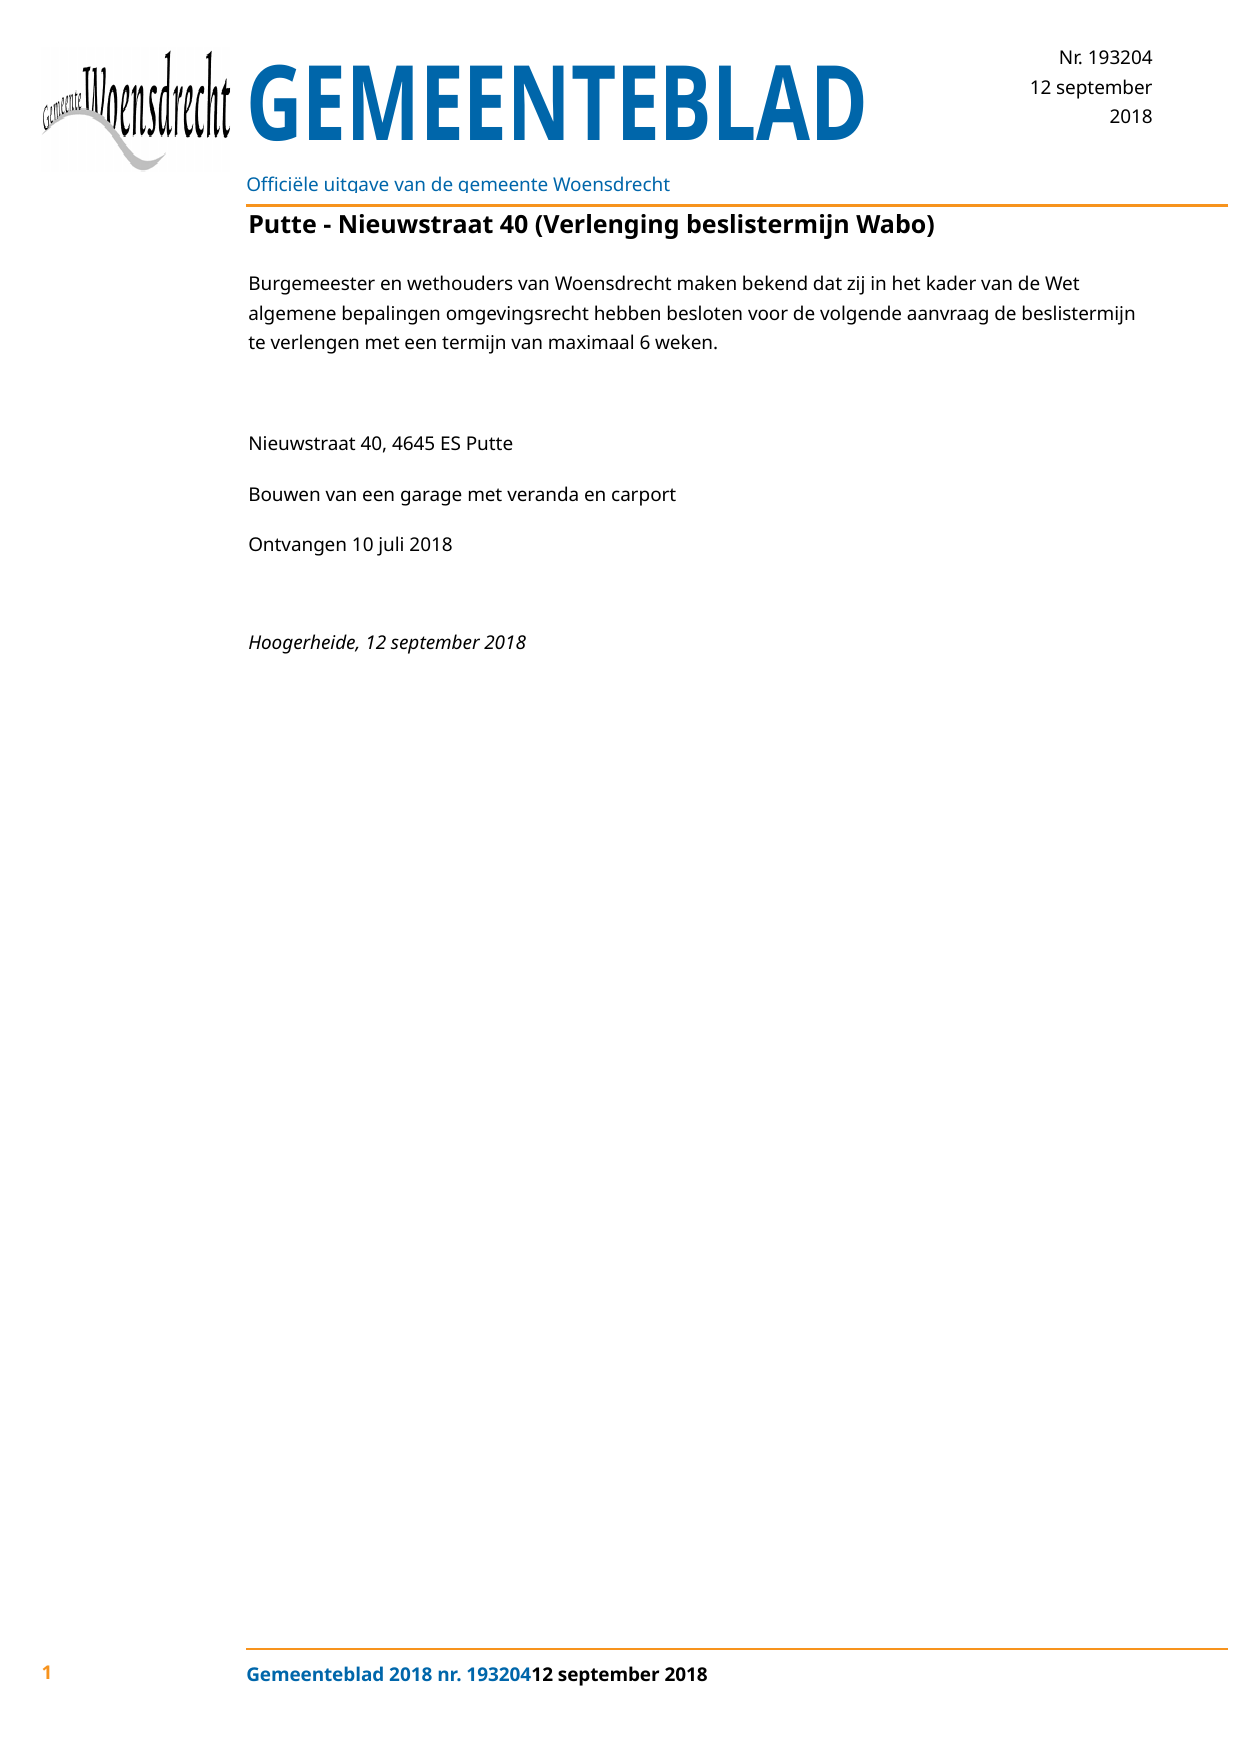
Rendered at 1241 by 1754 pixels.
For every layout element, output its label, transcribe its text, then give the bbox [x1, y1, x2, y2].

text Putte - Nieuwstraat 40 (Verlenging beslistermijn Wabo) [248, 207, 1152, 241]
text Hoogerheide, 12 september 2018 [248, 629, 1152, 655]
picture [41, 47, 231, 172]
text Nieuwstraat 40, 4645 ES Putte [248, 430, 1152, 456]
text Bouwen van een garage met veranda en carport [248, 481, 1152, 506]
text Ontvangen 10 juli 2018 [248, 531, 1152, 557]
text Burgemeester en wethouders van Woensdrecht maken bekend dat zij in het kader van de Wet algemene bepalingen omgevingsrecht hebben besloten voor de volgende aanvraag de beslistermijn te verlengen met een termijn van maximaal 6 weken. [248, 270, 1152, 355]
